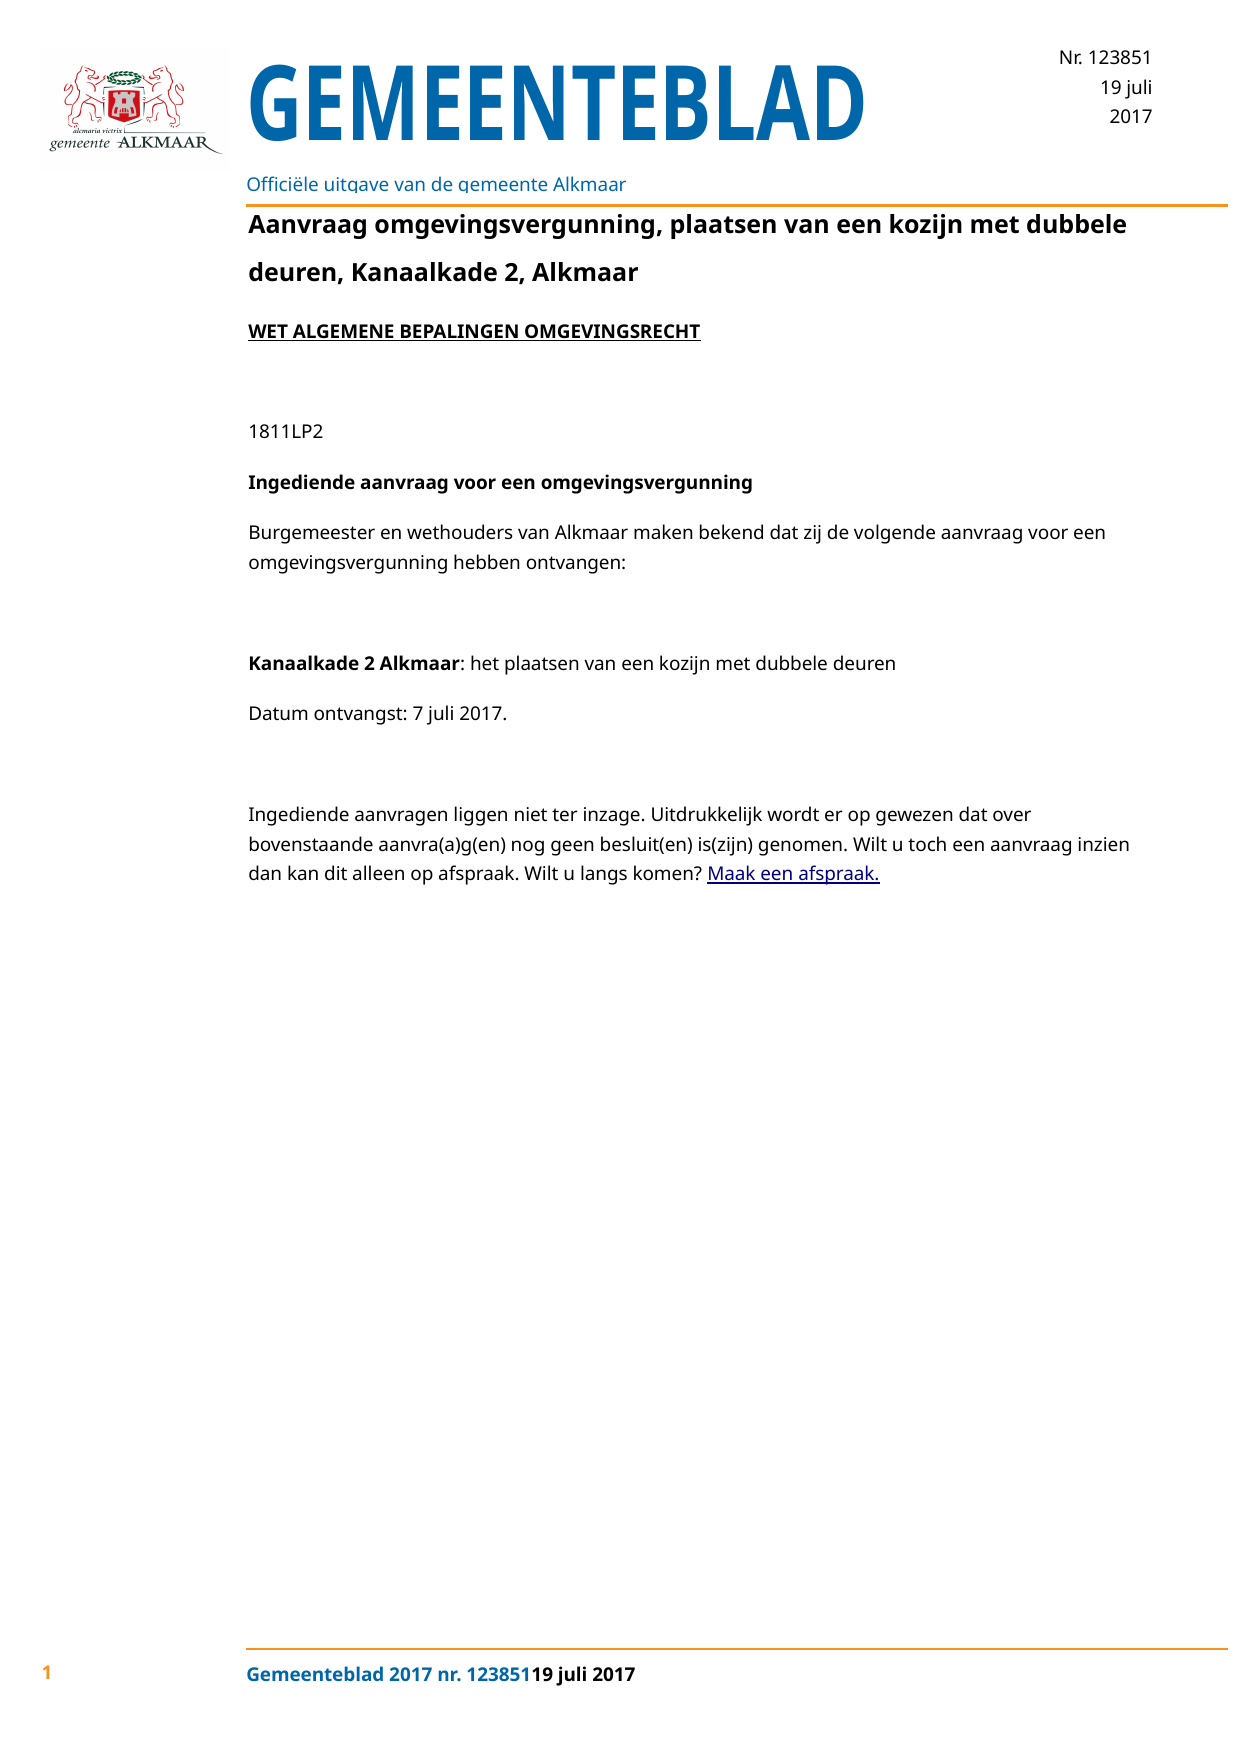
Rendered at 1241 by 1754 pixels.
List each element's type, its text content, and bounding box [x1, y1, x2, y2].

text Ingediende aanvraag voor een omgevingsvergunning [248, 469, 1152, 495]
text Burgemeester en wethouders van Alkmaar maken bekend dat zij de volgende aanvraag voor een omgevingsvergunning hebben ontvangen: [248, 519, 1152, 575]
text Datum ontvangst: 7 juli 2017. [248, 700, 1152, 726]
text WET ALGEMENE BEPALINGEN OMGEVINGSRECHT [248, 318, 1152, 344]
text Kanaalkade 2 Alkmaar: het plaatsen van een kozijn met dubbele deuren [248, 650, 1152, 676]
picture [41, 47, 231, 172]
text Aanvraag omgevingsvergunning, plaatsen van een kozijn met dubbele deuren, Kanaalkade 2, Alkmaar [248, 207, 1152, 288]
text Ingediende aanvragen liggen niet ter inzage. Uitdrukkelijk wordt er op gewezen dat over bovenstaande aanvra(a)g(en) nog geen besluit(en) is(zijn) genomen. Wilt u toch een aanvraag inzien dan kan dit alleen op afspraak. Wilt u langs komen? Maak een afspraak. [248, 801, 1152, 886]
text 1811LP2 [248, 419, 1152, 444]
